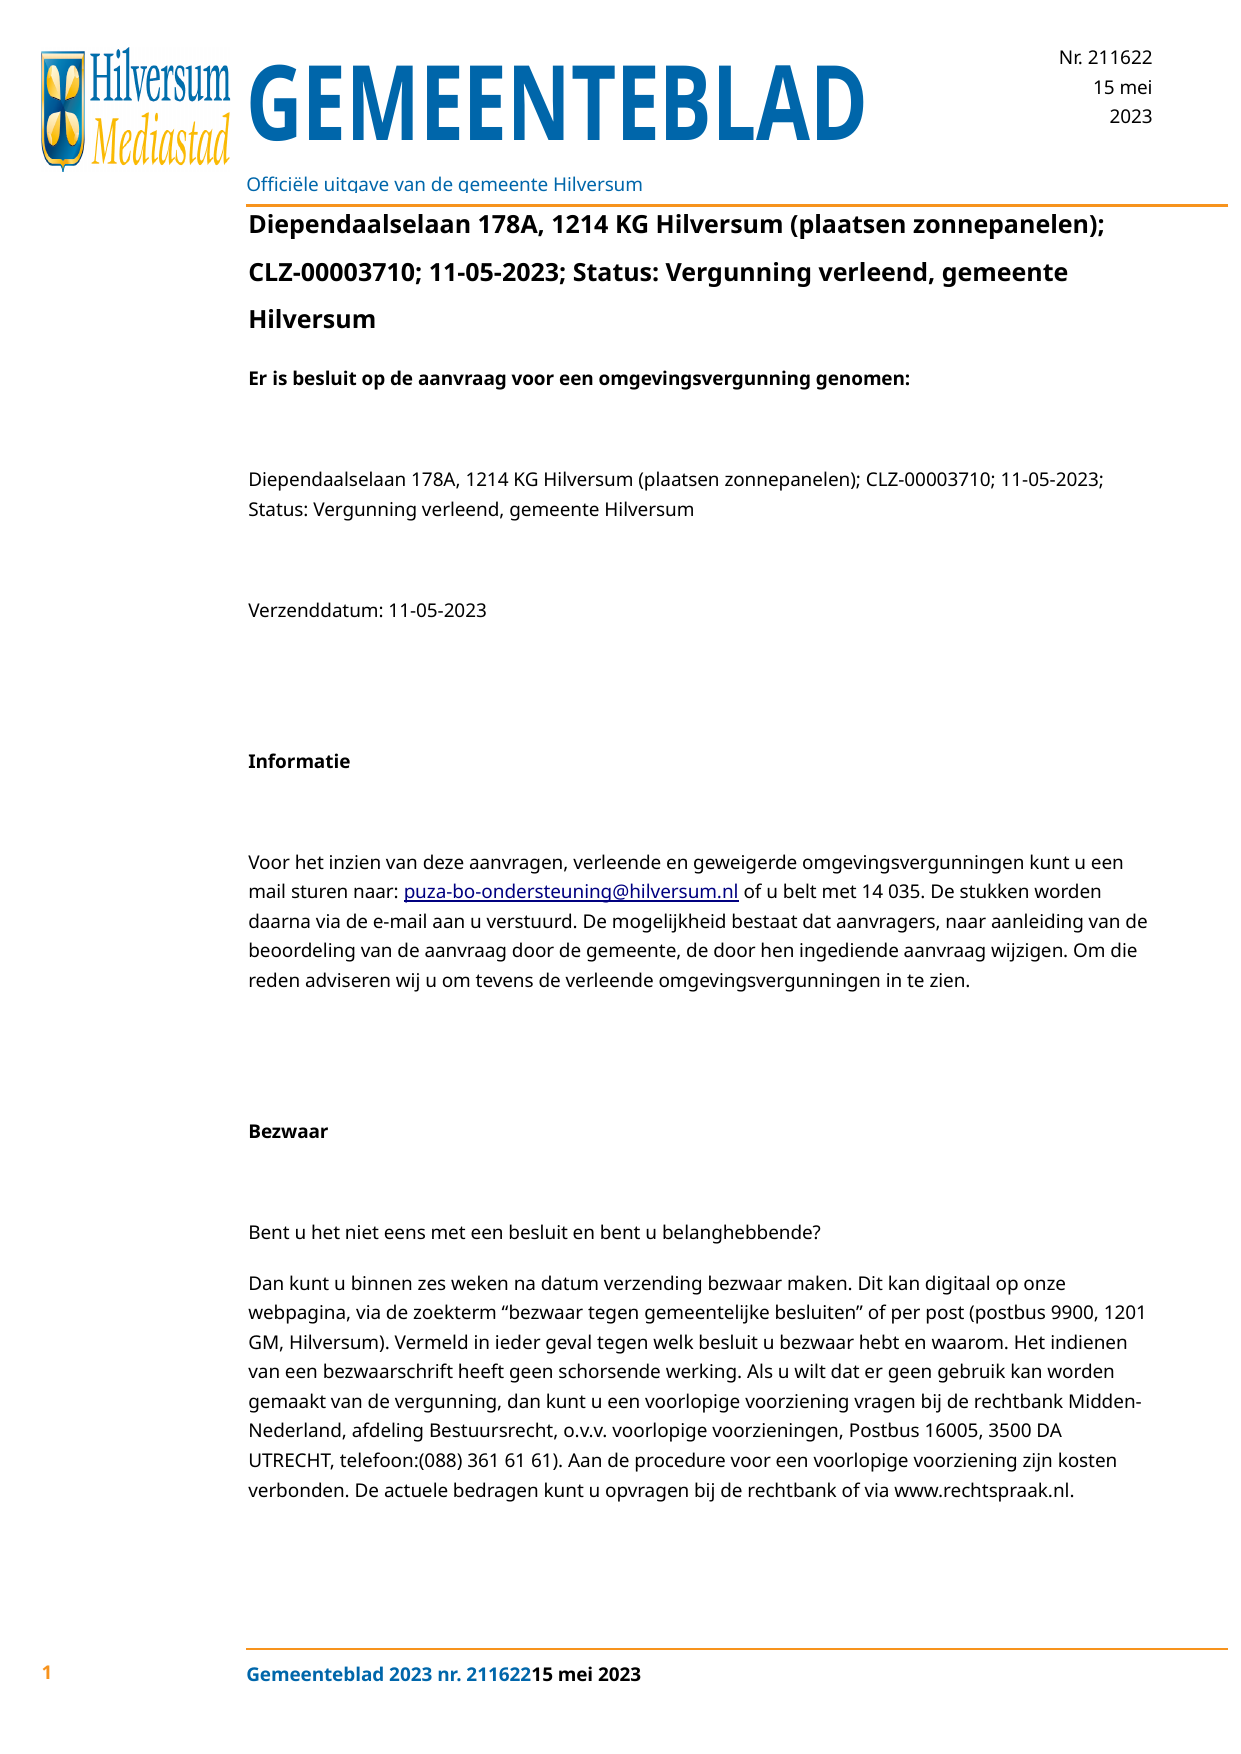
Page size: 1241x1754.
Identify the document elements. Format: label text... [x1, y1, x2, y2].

text Informatie [248, 748, 1152, 774]
text Diependaalselaan 178A, 1214 KG Hilversum (plaatsen zonnepanelen); CLZ-00003710; 11-05-2023; Status: Vergunning verleend, gemeente Hilversum [248, 466, 1152, 522]
text Bezwaar [248, 1118, 1152, 1144]
text Bent u het niet eens met een besluit en bent u belanghebbende? [248, 1219, 1152, 1245]
text Voor het inzien van deze aanvragen, verleende en geweigerde omgevingsvergunningen kunt u een mail sturen naar: puza-bo-ondersteuning@hilversum.nl of u belt met 14 035. De stukken worden daarna via de e-mail aan u verstuurd. De mogelijkheid bestaat dat aanvragers, naar aanleiding van de beoordeling van de aanvraag door de gemeente, de door hen ingediende aanvraag wijzigen. Om die reden adviseren wij u om tevens de verleende omgevingsvergunningen in te zien. [248, 849, 1152, 993]
picture [41, 47, 231, 172]
text Diependaalselaan 178A, 1214 KG Hilversum (plaatsen zonnepanelen); CLZ-00003710; 11-05-2023; Status: Vergunning verleend, gemeente Hilversum [248, 207, 1152, 336]
text Verzenddatum: 11-05-2023 [248, 597, 1152, 622]
text Dan kunt u binnen zes weken na datum verzending bezwaar maken. Dit kan digitaal op onze webpagina, via de zoekterm “bezwaar tegen gemeentelijke besluiten” of per post (postbus 9900, 1201 GM, Hilversum). Vermeld in ieder geval tegen welk besluit u bezwaar hebt en waarom. Het indienen van een bezwaarschrift heeft geen schorsende werking. Als u wilt dat er geen gebruik kan worden gemaakt van de vergunning, dan kunt u een voorlopige voorziening vragen bij de rechtbank Midden-Nederland, afdeling Bestuursrecht, o.v.v. voorlopige voorzieningen, Postbus 16005, 3500 DA UTRECHT, telefoon:(088) 361 61 61). Aan de procedure voor een voorlopige voorziening zijn kosten verbonden. De actuele bedragen kunt u opvragen bij de rechtbank of via www.rechtspraak.nl. [248, 1270, 1152, 1502]
text Er is besluit op de aanvraag voor een omgevingsvergunning genomen: [248, 366, 1152, 391]
